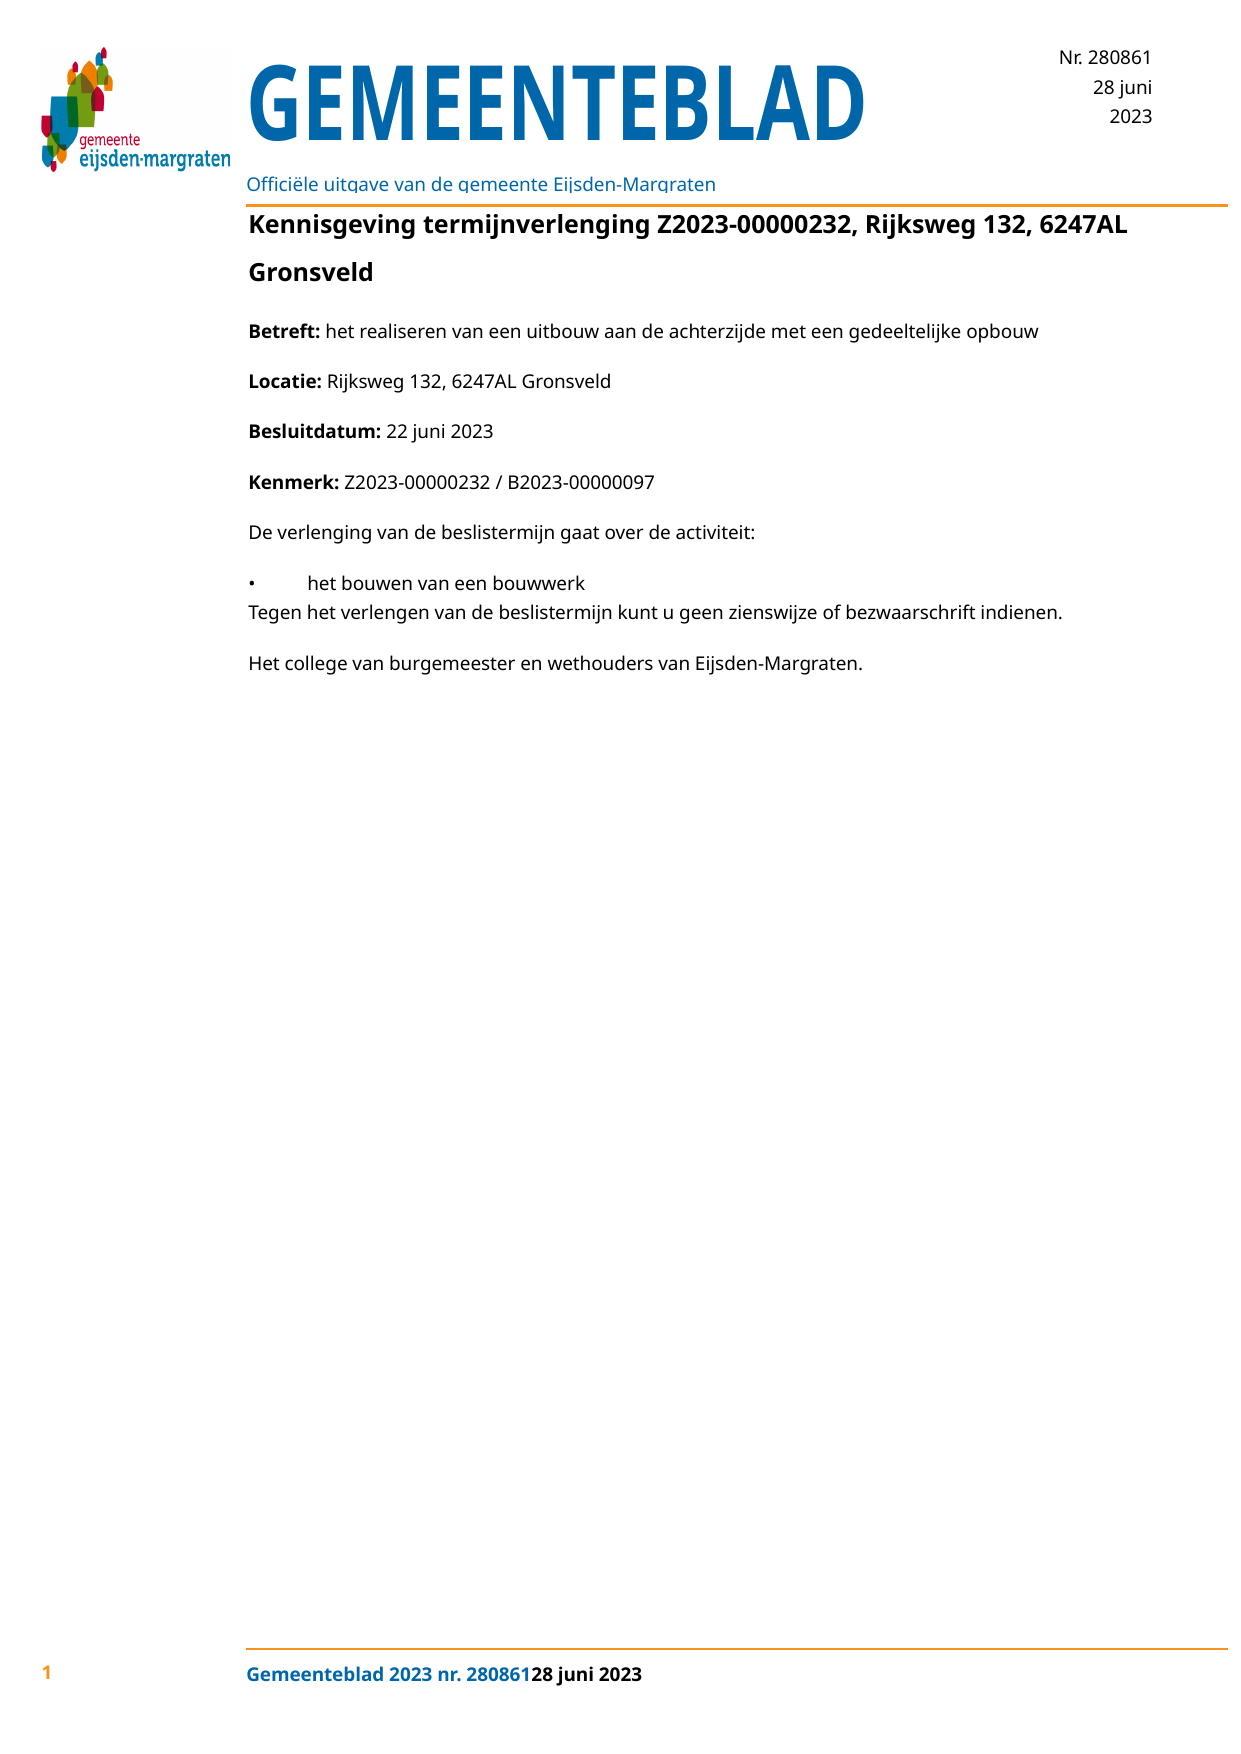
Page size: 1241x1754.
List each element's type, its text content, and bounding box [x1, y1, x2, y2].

text Het college van burgemeester en wethouders van Eijsden-Margraten. [248, 650, 1152, 676]
text De verlenging van de beslistermijn gaat over de activiteit: [248, 519, 1152, 545]
text Betreft: het realiseren van een uitbouw aan de achterzijde met een gedeeltelijke opbouw [248, 318, 1152, 344]
text Kennisgeving termijnverlenging Z2023-00000232, Rijksweg 132, 6247AL Gronsveld [248, 207, 1152, 288]
text Kenmerk: Z2023-00000232 / B2023-00000097 [248, 469, 1152, 495]
list het bouwen van een bouwwerk [248, 570, 1152, 596]
picture [41, 47, 231, 172]
text Besluitdatum: 22 juni 2023 [248, 419, 1152, 444]
text Tegen het verlengen van de beslistermijn kunt u geen zienswijze of bezwaarschrift indienen. [248, 599, 1152, 625]
text Locatie: Rijksweg 132, 6247AL Gronsveld [248, 368, 1152, 394]
